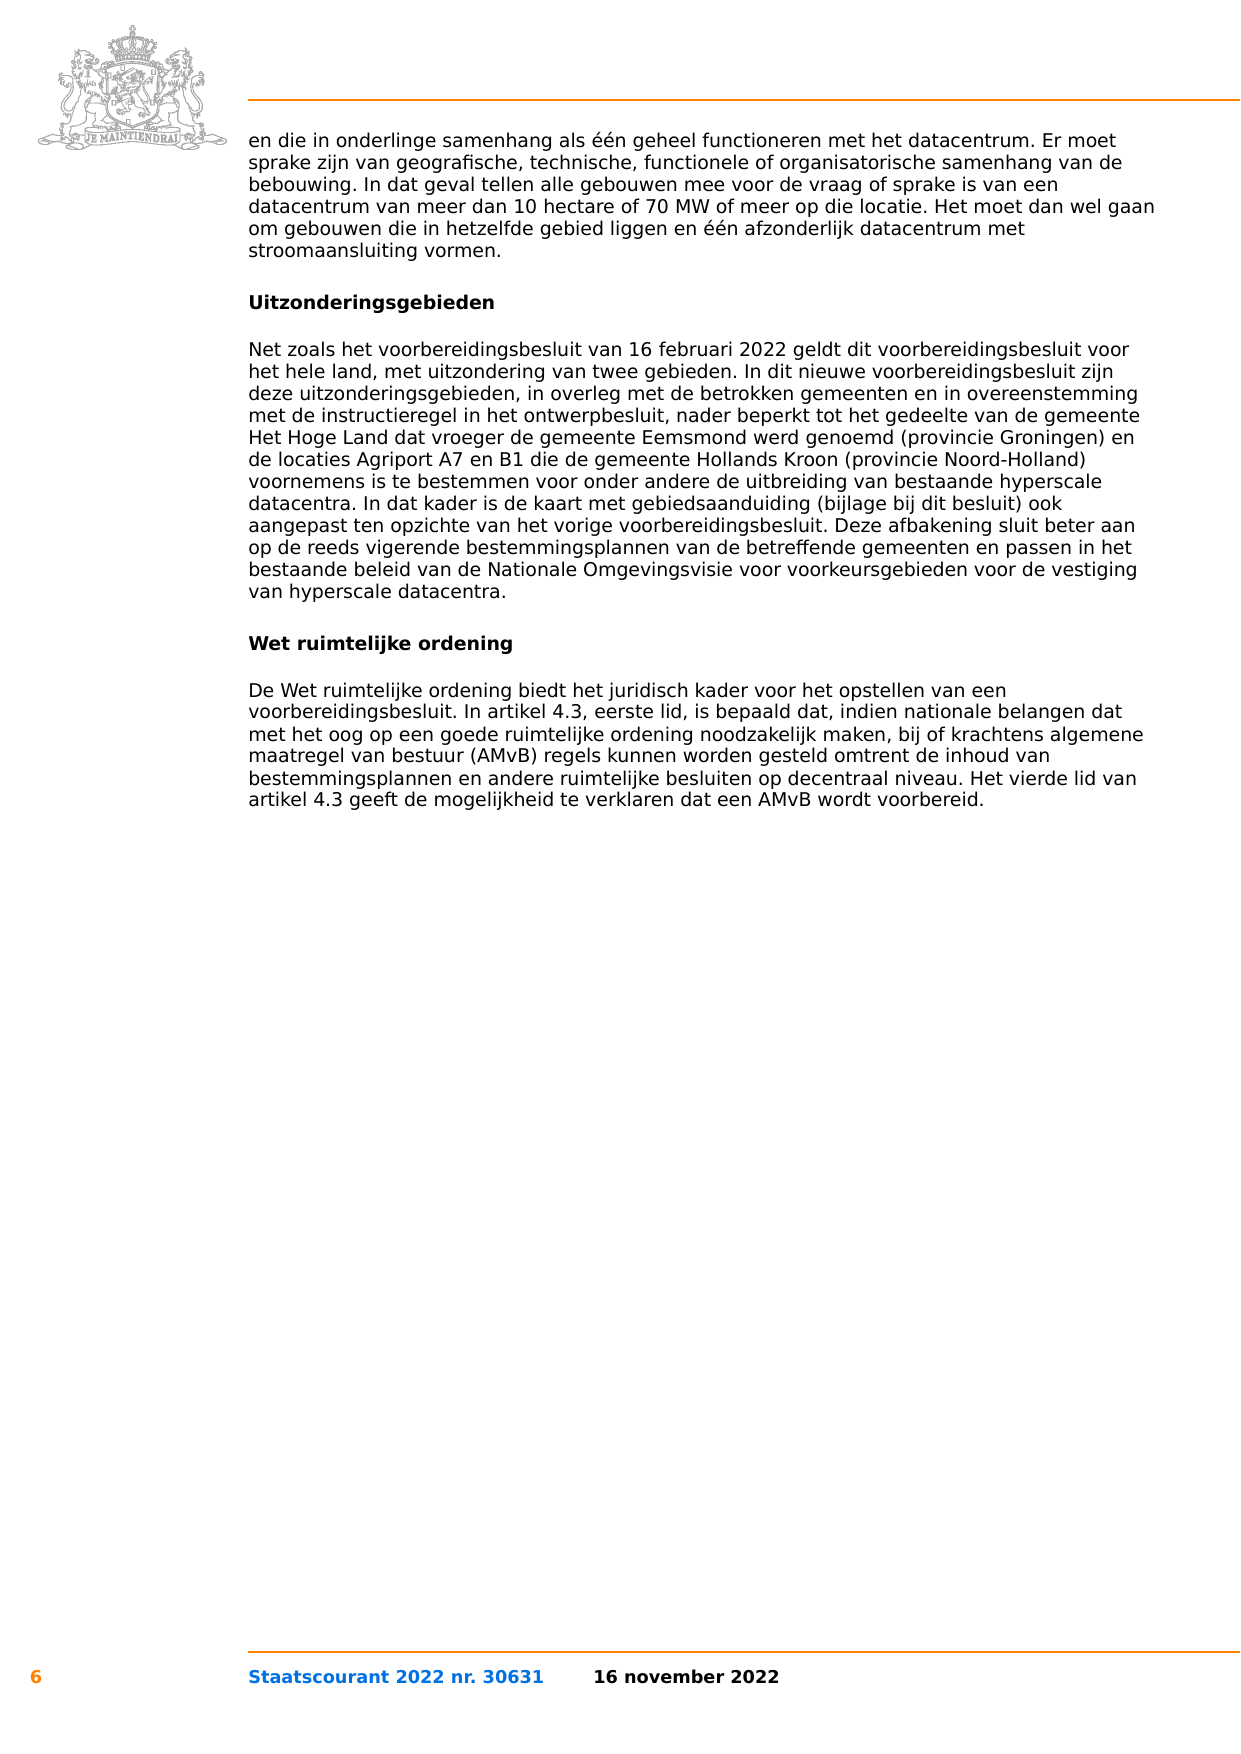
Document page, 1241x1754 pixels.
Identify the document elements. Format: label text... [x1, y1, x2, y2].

text Net zoals het voorbereidingsbesluit van 16 februari 2022 geldt dit voorbereidingsbesluit voor het hele land, met uitzondering van twee gebieden. In dit nieuwe voorbereidingsbesluit zijn deze uitzonderingsgebieden, in overleg met de betrokken gemeenten en in overeenstemming met de instructieregel in het ontwerpbesluit, nader beperkt tot het gedeelte van de gemeente Het Hoge Land dat vroeger de gemeente Eemsmond werd genoemd (provincie Groningen) en de locaties Agriport A7 en B1 die de gemeente Hollands Kroon (provincie Noord-Holland) voornemens is te bestemmen voor onder andere de uitbreiding van bestaande hyperscale datacentra. In dat kader is de kaart met gebiedsaanduiding (bijlage bij dit besluit) ook aangepast ten opzichte van het vorige voorbereidingsbesluit. Deze afbakening sluit beter aan op de reeds vigerende bestemmingsplannen van de betreffende gemeenten en passen in het bestaande beleid van de Nationale Omgevingsvisie voor voorkeursgebieden voor de vestiging van hyperscale datacentra. [248, 339, 1163, 602]
text De Wet ruimtelijke ordening biedt het juridisch kader voor het opstellen van een voorbereidingsbesluit. In artikel 4.3, eerste lid, is bepaald dat, indien nationale belangen dat met het oog op een goede ruimtelijke ordening noodzakelijk maken, bij of krachtens algemene maatregel van bestuur (AMvB) regels kunnen worden gesteld omtrent de inhoud van bestemmingsplannen en andere ruimtelijke besluiten op decentraal niveau. Het vierde lid van artikel 4.3 geeft de mogelijkheid te verklaren dat een AMvB wordt voorbereid. [248, 679, 1163, 811]
picture [38, 25, 227, 150]
text en die in onderlinge samenhang als één geheel functioneren met het datacentrum. Er moet sprake zijn van geografische, technische, functionele of organisatorische samenhang van de bebouwing. In dat geval tellen alle gebouwen mee voor de vraag of sprake is van een datacentrum van meer dan 10 hectare of 70 MW of meer op die locatie. Het moet dan wel gaan om gebouwen die in hetzelfde gebied liggen en één afzonderlijk datacentrum met stroomaansluiting vormen. [248, 130, 1163, 262]
subtitle Uitzonderingsgebieden [248, 292, 1163, 314]
subtitle Wet ruimtelijke ordening [248, 632, 1163, 654]
